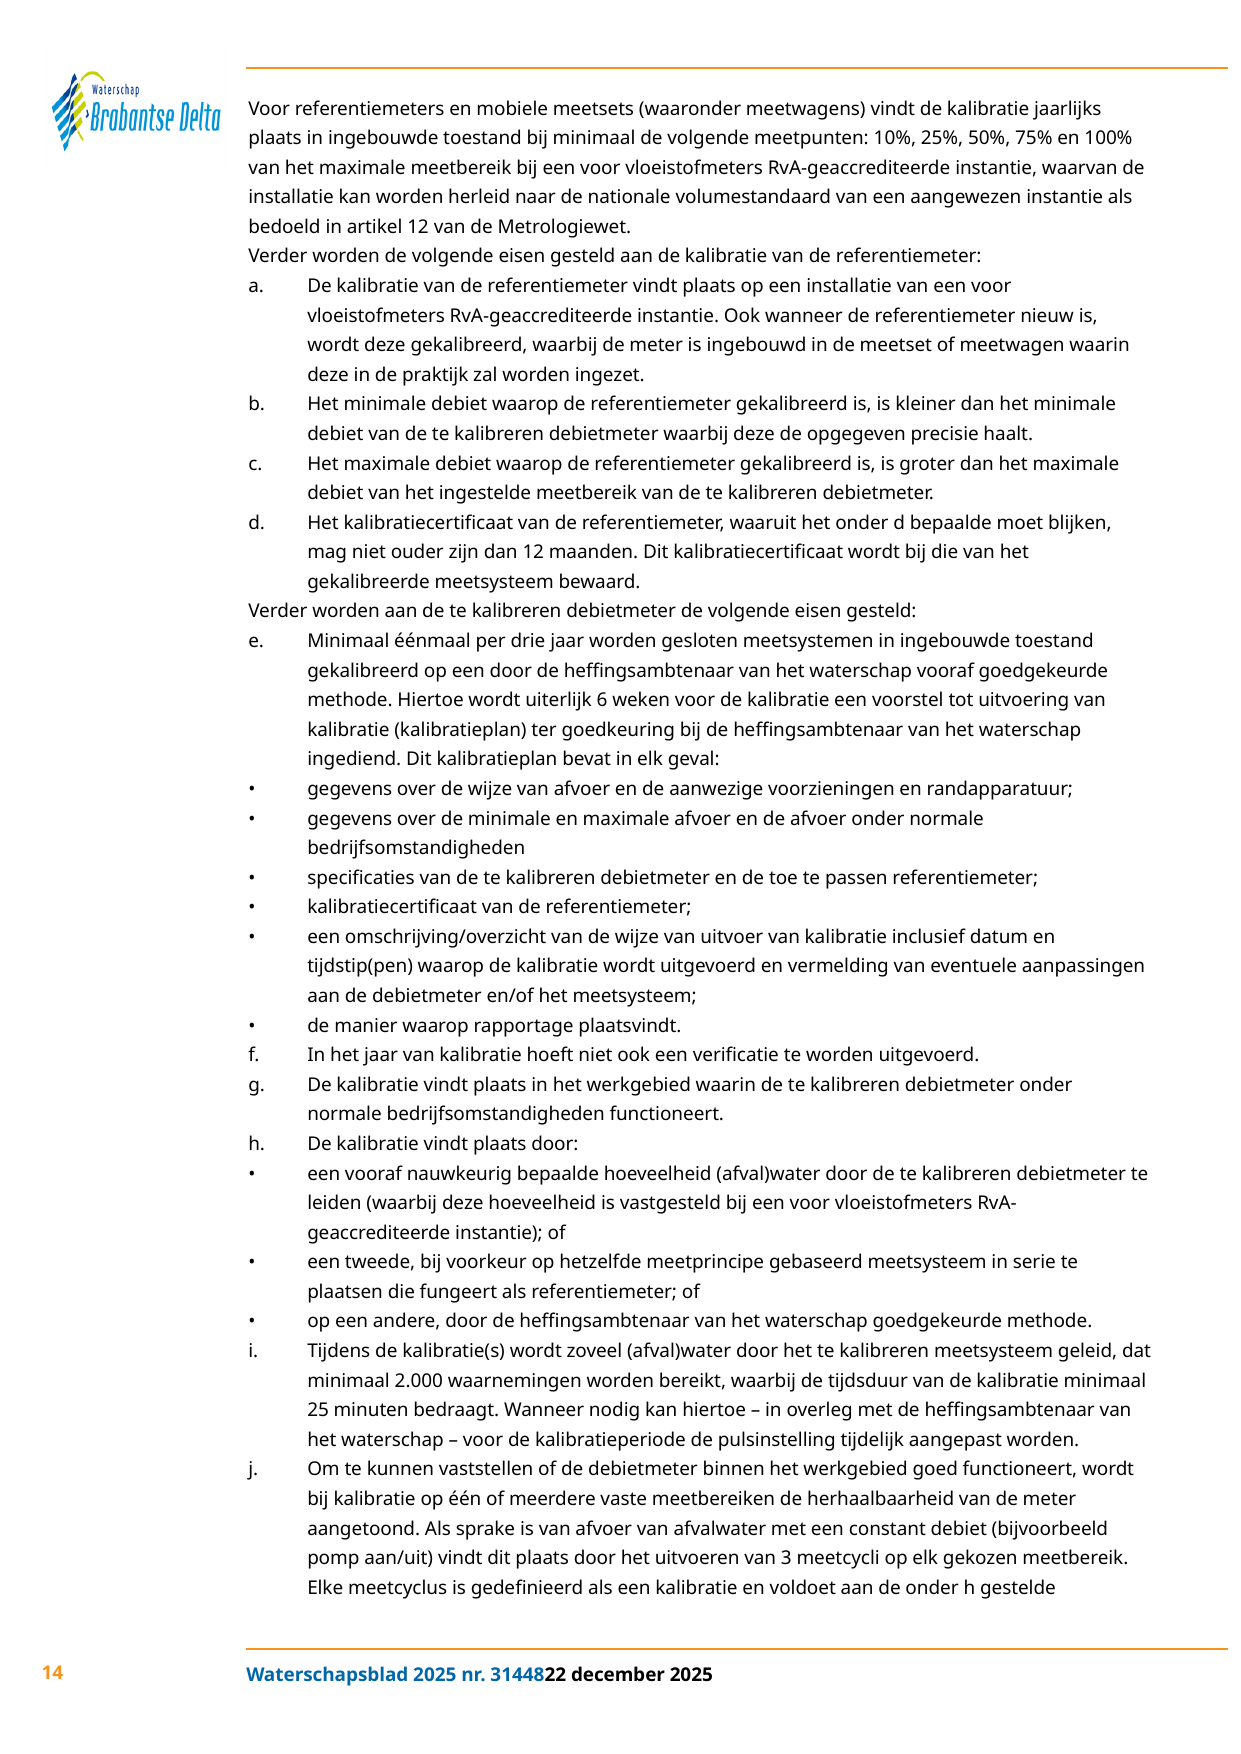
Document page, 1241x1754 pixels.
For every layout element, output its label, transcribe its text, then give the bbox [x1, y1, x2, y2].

text Verder worden aan de te kalibreren debietmeter de volgende eisen gesteld: [248, 598, 1152, 623]
list In het jaar van kalibratie hoeft niet ook een verificatie te worden uitgevoerd. [248, 1041, 1152, 1067]
list kalibratiecertificaat van de referentiemeter; [248, 893, 1152, 919]
list gegevens over de minimale en maximale afvoer en de afvoer onder normale bedrijfsomstandigheden [248, 805, 1152, 860]
list een tweede, bij voorkeur op hetzelfde meetprincipe gebaseerd meetsysteem in serie te plaatsen die fungeert als referentiemeter; of [248, 1248, 1152, 1304]
list De kalibratie van de referentiemeter vindt plaats op een installatie van een voor vloeistofmeters RvA-geaccrediteerde instantie. Ook wanneer de referentiemeter nieuw is, wordt deze gekalibreerd, waarbij de meter is ingebouwd in de meetset of meetwagen waarin deze in de praktijk zal worden ingezet. [248, 272, 1152, 387]
list Het kalibratiecertificaat van de referentiemeter, waaruit het onder d bepaalde moet blijken, mag niet ouder zijn dan 12 maanden. Dit kalibratiecertificaat wordt bij die van het gekalibreerde meetsysteem bewaard. [248, 509, 1152, 594]
picture [41, 47, 231, 172]
list Het minimale debiet waarop de referentiemeter gekalibreerd is, is kleiner dan het minimale debiet van de te kalibreren debietmeter waarbij deze de opgegeven precisie haalt. [248, 391, 1152, 446]
list gegevens over de wijze van afvoer en de aanwezige voorzieningen en randapparatuur; [248, 775, 1152, 801]
text Voor referentiemeters en mobiele meetsets (waaronder meetwagens) vindt de kalibratie jaarlijks plaats in ingebouwde toestand bij minimaal de volgende meetpunten: 10%, 25%, 50%, 75% en 100% van het maximale meetbereik bij een voor vloeistofmeters RvA-geaccrediteerde instantie, waarvan de installatie kan worden herleid naar de nationale volumestandaard van een aangewezen instantie als bedoeld in artikel 12 van de Metrologiewet. [248, 95, 1152, 239]
list De kalibratie vindt plaats in het werkgebied waarin de te kalibreren debietmeter onder normale bedrijfsomstandigheden functioneert. [248, 1071, 1152, 1126]
list Tijdens de kalibratie(s) wordt zoveel (afval)water door het te kalibreren meetsysteem geleid, dat minimaal 2.000 waarnemingen worden bereikt, waarbij de tijdsduur van de kalibratie minimaal 25 minuten bedraagt. Wanneer nodig kan hiertoe – in overleg met de heffingsambtenaar van het waterschap – voor de kalibratieperiode de pulsinstelling tijdelijk aangepast worden. [248, 1337, 1152, 1452]
list specificaties van de te kalibreren debietmeter en de toe te passen referentiemeter; [248, 864, 1152, 890]
list een vooraf nauwkeurig bepaalde hoeveelheid (afval)water door de te kalibreren debietmeter te leiden (waarbij deze hoeveelheid is vastgesteld bij een voor vloeistofmeters RvA-geaccrediteerde instantie); of [248, 1160, 1152, 1245]
list de manier waarop rapportage plaatsvindt. [248, 1012, 1152, 1038]
list Minimaal éénmaal per drie jaar worden gesloten meetsystemen in ingebouwde toestand gekalibreerd op een door de heffingsambtenaar van het waterschap vooraf goedgekeurde methode. Hiertoe wordt uiterlijk 6 weken voor de kalibratie een voorstel tot uitvoering van kalibratie (kalibratieplan) ter goedkeuring bij de heffingsambtenaar van het waterschap ingediend. Dit kalibratieplan bevat in elk geval: [248, 627, 1152, 771]
list Het maximale debiet waarop de referentiemeter gekalibreerd is, is groter dan het maximale debiet van het ingestelde meetbereik van de te kalibreren debietmeter. [248, 450, 1152, 505]
list op een andere, door de heffingsambtenaar van het waterschap goedgekeurde methode. [248, 1308, 1152, 1333]
list De kalibratie vindt plaats door: [248, 1130, 1152, 1156]
text Verder worden de volgende eisen gesteld aan de kalibratie van de referentiemeter: [248, 243, 1152, 268]
list Om te kunnen vaststellen of de debietmeter binnen het werkgebied goed functioneert, wordt bij kalibratie op één of meerdere vaste meetbereiken de herhaalbaarheid van de meter aangetoond. Als sprake is van afvoer van afvalwater met een constant debiet (bijvoorbeeld pomp aan/uit) vindt dit plaats door het uitvoeren van 3 meetcycli op elk gekozen meetbereik. Elke meetcyclus is gedefinieerd als een kalibratie en voldoet aan de onder h gestelde [248, 1456, 1152, 1600]
list een omschrijving/overzicht van de wijze van uitvoer van kalibratie inclusief datum en tijdstip(pen) waarop de kalibratie wordt uitgevoerd en vermelding van eventuele aanpassingen aan de debietmeter en/of het meetsysteem; [248, 923, 1152, 1008]
